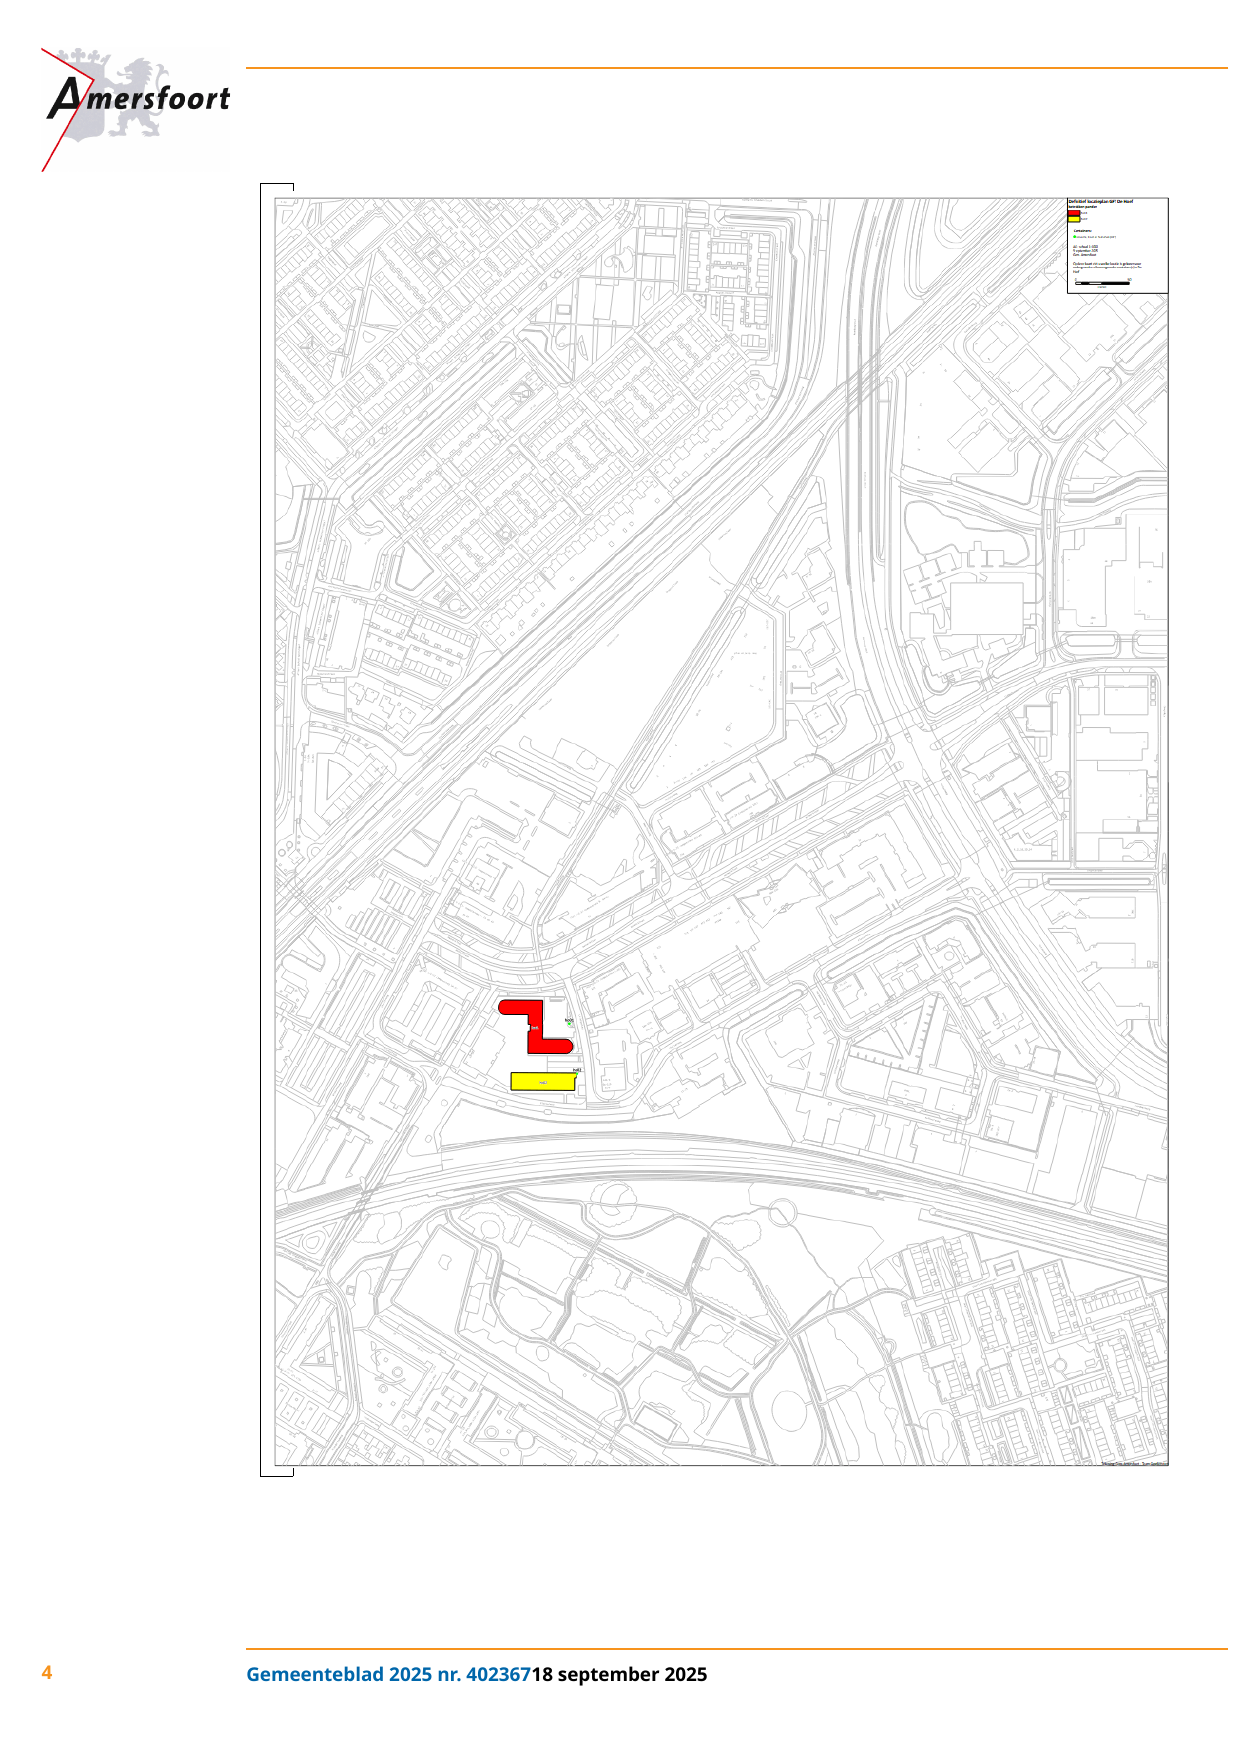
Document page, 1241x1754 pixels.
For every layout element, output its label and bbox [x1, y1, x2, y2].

picture [41, 47, 231, 172]
picture [268, 191, 1173, 1468]
